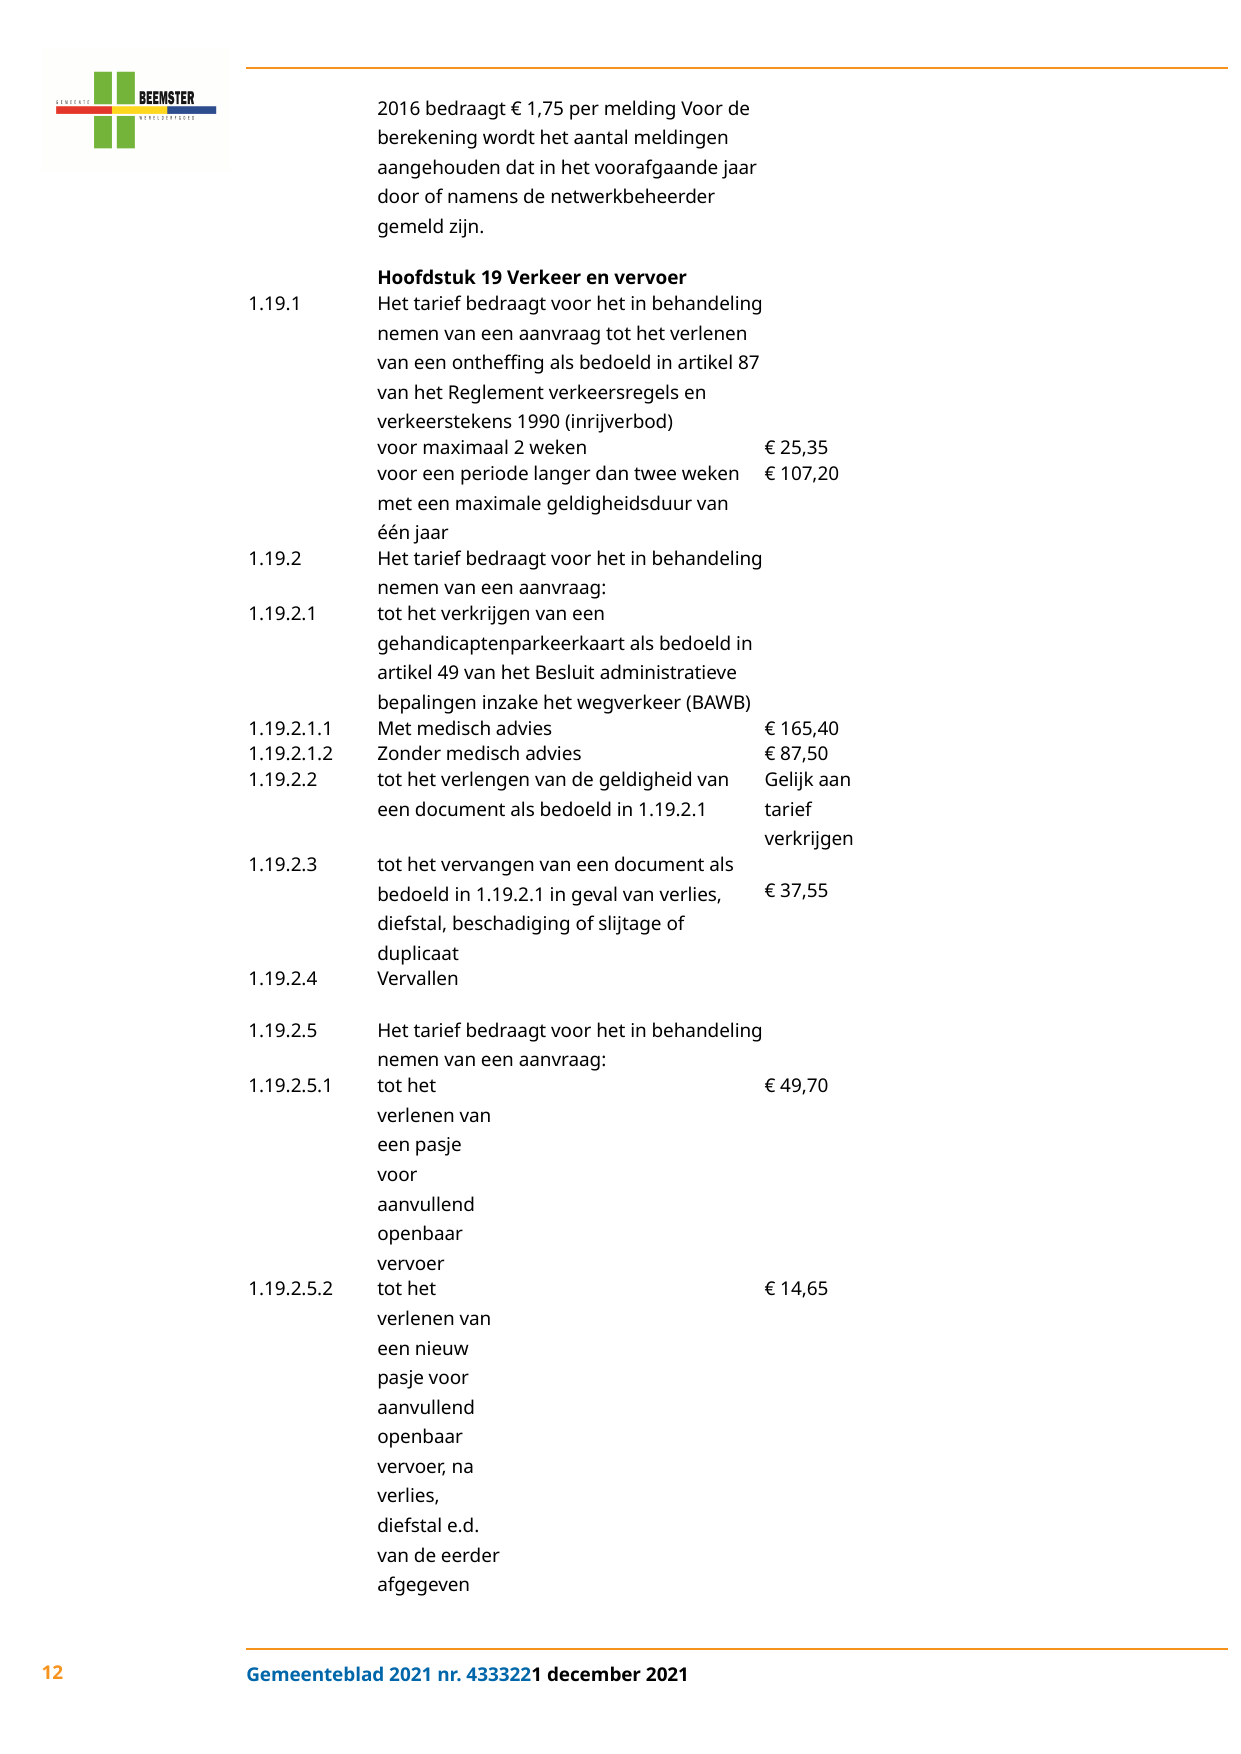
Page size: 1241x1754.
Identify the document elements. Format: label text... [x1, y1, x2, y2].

table_cell [635, 991, 764, 1017]
table_cell [1023, 265, 1152, 290]
table_cell [506, 1073, 635, 1276]
table_cell [894, 1017, 1022, 1072]
table_cell [894, 766, 1022, 792]
table_cell [1023, 741, 1152, 766]
table_cell [894, 851, 1022, 877]
table_cell [1023, 966, 1152, 991]
table_cell [894, 239, 1022, 264]
table_cell [635, 239, 764, 264]
table_cell [1023, 239, 1152, 264]
table_cell [894, 1276, 1022, 1597]
table_cell [894, 715, 1022, 741]
table_cell [248, 95, 377, 239]
table_cell [894, 991, 1022, 1017]
table_cell Gelijk aan tarief verkrijgen [764, 766, 893, 851]
table_cell [1023, 991, 1152, 1017]
table_cell [1023, 545, 1152, 600]
table_cell € 37,55 [764, 877, 893, 966]
table_cell tot het verlenen van een pasje voor aanvullend openbaar vervoer [377, 1073, 506, 1276]
table_cell [1023, 1017, 1152, 1072]
table_cell 1.19.2.2 [248, 766, 377, 851]
table_cell [1023, 1073, 1152, 1276]
table_cell € 14,65 [764, 1276, 893, 1597]
table_cell Het tarief bedraagt voor het in behandeling nemen van een aanvraag: [377, 545, 764, 600]
table_cell tot het vervangen van een document als bedoeld in 1.19.2.1 in geval van verlies, diefstal, beschadiging of slijtage of duplicaat [377, 851, 764, 966]
table_cell [1023, 766, 1152, 792]
table_cell [1023, 290, 1152, 434]
table_cell € 87,50 [764, 741, 893, 766]
table_cell [764, 851, 893, 877]
table_cell 1.19.2.5.1 [248, 1073, 377, 1276]
table_cell [764, 545, 893, 600]
table_cell Het tarief bedraagt voor het in behandeling nemen van een aanvraag tot het verlenen van een ontheffing als bedoeld in artikel 87 van het Reglement verkeersregels en verkeerstekens 1990 (inrijverbod) [377, 290, 764, 434]
table_cell [894, 877, 1022, 966]
table_cell 1.19.2.5.2 [248, 1276, 377, 1597]
table_cell [894, 1073, 1022, 1276]
table_cell [1023, 95, 1152, 239]
table_cell € 25,35 [764, 434, 893, 460]
table_cell [894, 966, 1022, 991]
table_cell tot het verlenen van een nieuw pasje voor aanvullend openbaar vervoer, na verlies, diefstal e.d. van de eerder afgegeven [377, 1276, 506, 1597]
table_cell 1.19.2 [248, 545, 377, 600]
table_cell 2016 bedraagt € 1,75 per melding Voor de berekening wordt het aantal meldingen aangehouden dat in het voorafgaande jaar door of namens de netwerkbeheerder gemeld zijn. [377, 95, 764, 239]
table_cell [248, 239, 377, 264]
table_cell tot het verlengen van de geldigheid van een document als bedoeld in 1.19.2.1 [377, 766, 764, 851]
table_cell [764, 1017, 893, 1072]
picture [41, 47, 231, 172]
table_cell [1023, 1276, 1152, 1597]
table_cell [894, 600, 1022, 715]
table_cell € 49,70 [764, 1073, 893, 1276]
table_cell 1.19.2.1.2 [248, 741, 377, 766]
table_cell [1023, 600, 1152, 715]
table_cell [894, 741, 1022, 766]
table_cell [248, 991, 377, 1017]
table_cell [894, 792, 1022, 851]
table_cell voor een periode langer dan twee weken met een maximale geldigheidsduur van één jaar [377, 460, 764, 545]
table_cell [1023, 877, 1152, 966]
table_cell [506, 239, 635, 264]
table_cell Hoofdstuk 19 Verkeer en vervoer [377, 265, 764, 290]
table_cell [1023, 434, 1152, 460]
table_cell [894, 95, 1022, 239]
table_cell [764, 991, 893, 1017]
table_cell [894, 460, 1022, 545]
table_cell Met medisch advies [377, 715, 764, 741]
table_cell 1.19.1 [248, 290, 377, 545]
table_cell [764, 239, 893, 264]
table_cell 1.19.2.3 [248, 851, 377, 966]
table_cell [506, 1276, 635, 1597]
table_cell € 165,40 [764, 715, 893, 741]
table_cell [1023, 792, 1152, 851]
table_cell Het tarief bedraagt voor het in behandeling nemen van een aanvraag: [377, 1017, 764, 1072]
table_cell voor maximaal 2 weken [377, 434, 764, 460]
table_cell [635, 1276, 764, 1597]
table_cell [764, 265, 893, 290]
table_cell [506, 991, 635, 1017]
table_cell 1.19.2.1.1 [248, 715, 377, 741]
table_cell 1.19.2.1 [248, 600, 377, 715]
table_cell [377, 991, 506, 1017]
table_cell 1.19.2.5 [248, 1017, 377, 1072]
table_cell [764, 966, 893, 991]
table_cell 1.19.2.4 [248, 966, 377, 991]
table_cell [1023, 460, 1152, 545]
table_cell [764, 290, 893, 434]
table_cell Vervallen [377, 966, 764, 991]
table_cell Zonder medisch advies [377, 741, 764, 766]
table_cell € 107,20 [764, 460, 893, 545]
table_cell tot het verkrijgen van een gehandicaptenparkeerkaart als bedoeld in artikel 49 van het Besluit administratieve bepalingen inzake het wegverkeer (BAWB) [377, 600, 764, 715]
table_cell [1023, 851, 1152, 877]
table_cell [894, 265, 1022, 290]
table_cell [248, 265, 377, 290]
table_cell [764, 95, 893, 239]
table_cell [377, 239, 506, 264]
table_cell [635, 1073, 764, 1276]
table_cell [894, 434, 1022, 460]
table_cell [764, 600, 893, 715]
table_cell [1023, 715, 1152, 741]
table_cell [894, 545, 1022, 600]
table_cell [894, 290, 1022, 434]
